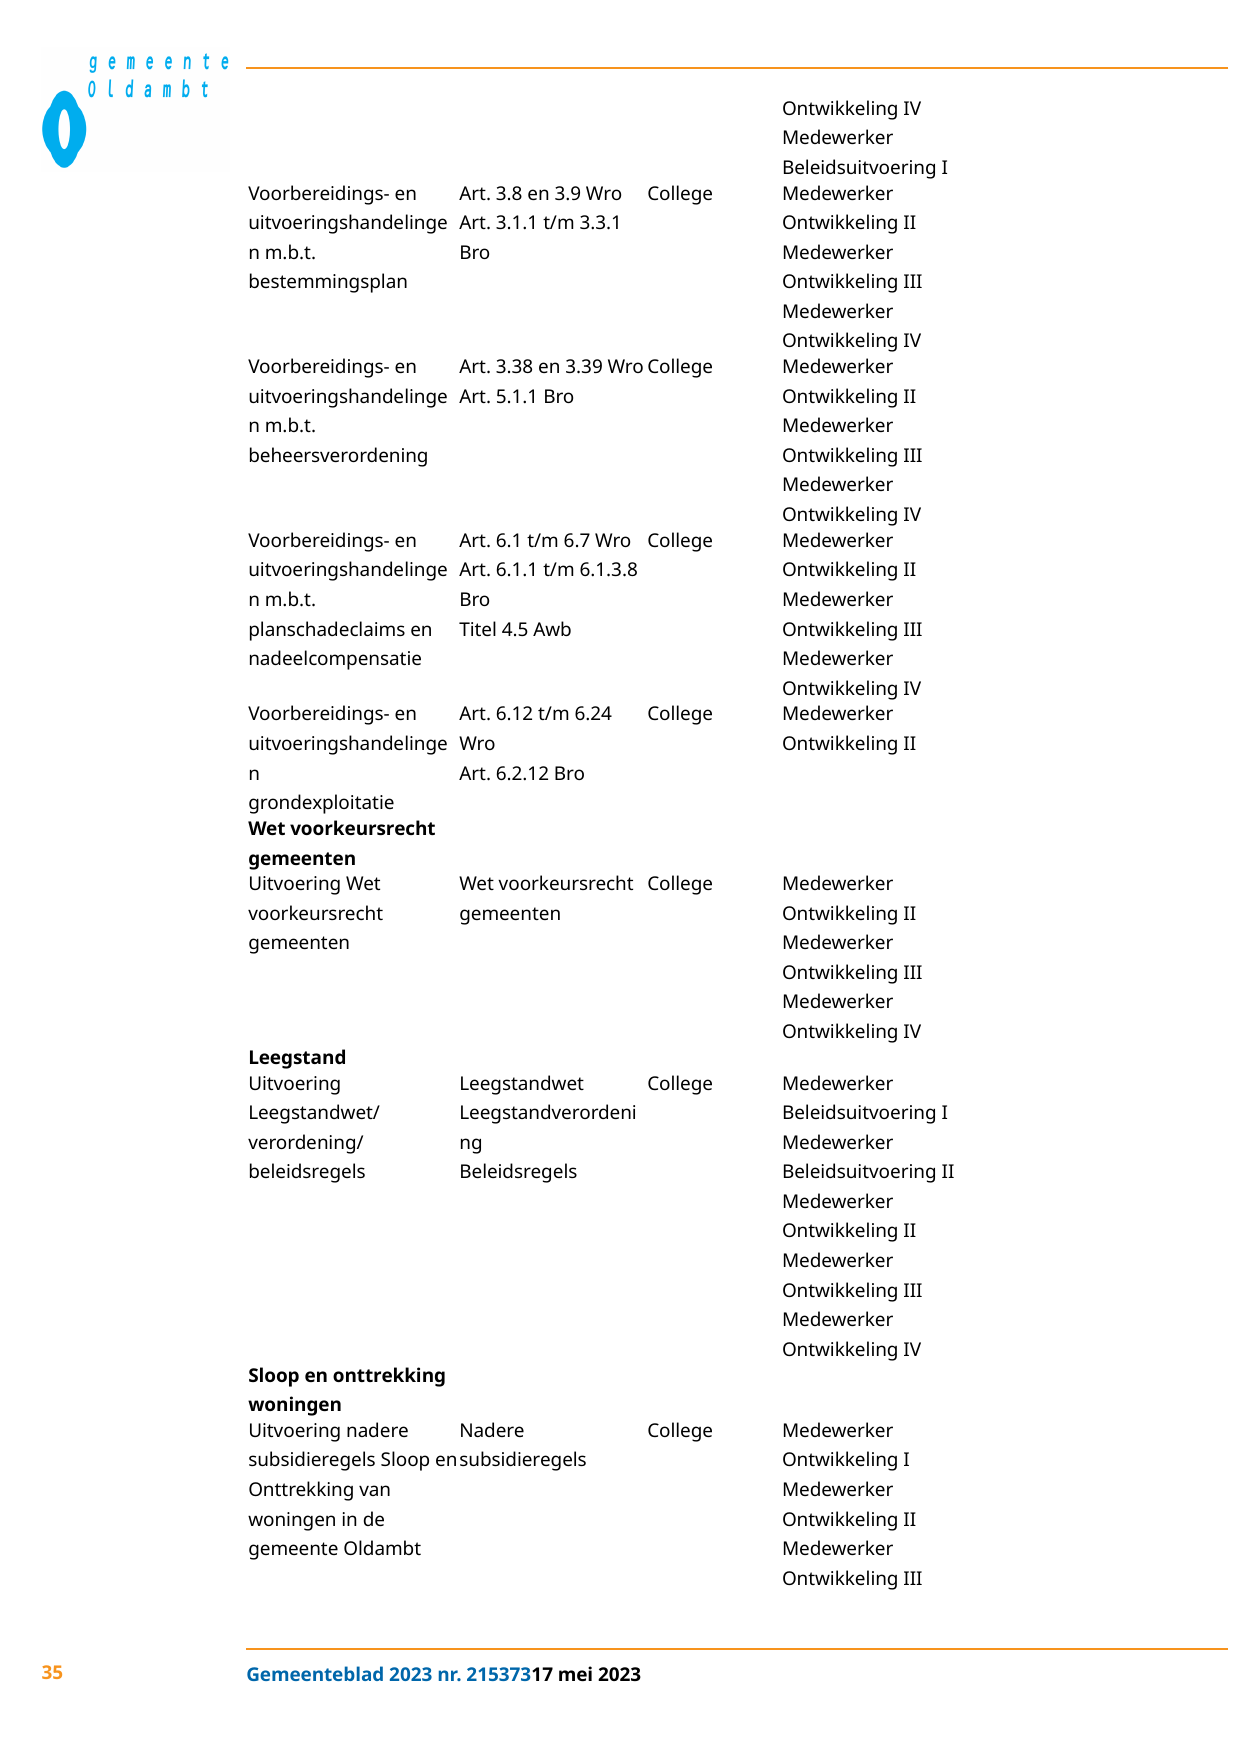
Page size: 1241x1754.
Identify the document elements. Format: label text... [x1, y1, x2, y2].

table_cell Uitvoering nadere subsidieregels Sloop en Onttrekking van woningen in de gemeente Oldambt [248, 1417, 459, 1591]
table_cell Uitvoering Wet voorkeursrecht gemeenten [248, 870, 459, 1044]
table_cell College [647, 1417, 782, 1591]
table_cell [647, 815, 782, 870]
table_cell [248, 95, 459, 180]
table_cell Art. 3.38 en 3.39 Wro Art. 5.1.1 Bro [459, 353, 647, 527]
table_cell Leegstandwet Leegstandverordening Beleidsregels [459, 1070, 647, 1362]
table_cell Sloop en onttrekking woningen [248, 1362, 459, 1417]
table_cell Voorbereidings- en uitvoeringshandelingen m.b.t. planschadeclaims en nadeelcompensatie [248, 527, 459, 701]
table_cell [782, 1362, 970, 1417]
table_cell Medewerker Ontwikkeling II Medewerker Ontwikkeling III Medewerker Ontwikkeling IV [782, 180, 970, 353]
table_cell College [647, 180, 782, 353]
table_cell [782, 815, 970, 870]
table_cell [647, 1362, 782, 1417]
table_cell Voorbereidings- en uitvoeringshandelingen m.b.t. bestemmingsplan [248, 180, 459, 353]
table_cell Wet voorkeursrecht gemeenten [248, 815, 459, 870]
table_cell [970, 527, 1152, 701]
table_cell Ontwikkeling IV Medewerker Beleidsuitvoering I [782, 95, 970, 180]
table_cell [970, 1070, 1152, 1362]
table_cell Uitvoering Leegstandwet/verordening/ beleidsregels [248, 1070, 459, 1362]
table_cell [970, 701, 1152, 815]
table_cell [782, 1044, 970, 1070]
table_cell [459, 1044, 647, 1070]
table_cell Wet voorkeursrecht gemeenten [459, 870, 647, 1044]
table_cell Medewerker Ontwikkeling II Medewerker Ontwikkeling III Medewerker Ontwikkeling IV [782, 870, 970, 1044]
table_cell Art. 6.12 t/m 6.24 Wro Art. 6.2.12 Bro [459, 701, 647, 815]
table_cell College [647, 527, 782, 701]
table_cell Medewerker Ontwikkeling II Medewerker Ontwikkeling III Medewerker Ontwikkeling IV [782, 527, 970, 701]
table_cell [970, 1044, 1152, 1070]
table_cell College [647, 353, 782, 527]
table_cell Voorbereidings- en uitvoeringshandelingen grondexploitatie [248, 701, 459, 815]
table_cell Art. 3.8 en 3.9 Wro Art. 3.1.1 t/m 3.3.1 Bro [459, 180, 647, 353]
table_cell [459, 95, 647, 180]
table_cell [970, 870, 1152, 1044]
table_cell Medewerker Beleidsuitvoering I Medewerker Beleidsuitvoering II Medewerker Ontwikkeling II Medewerker Ontwikkeling III Medewerker Ontwikkeling IV [782, 1070, 970, 1362]
table_cell Medewerker Ontwikkeling I Medewerker Ontwikkeling II Medewerker Ontwikkeling III [782, 1417, 970, 1591]
table_cell [647, 95, 782, 180]
picture [41, 47, 231, 172]
table_cell College [647, 701, 782, 815]
table_cell [459, 815, 647, 870]
table_cell [970, 353, 1152, 527]
table_cell Medewerker Ontwikkeling II [782, 701, 970, 815]
table_cell [970, 1417, 1152, 1591]
table_cell Art. 6.1 t/m 6.7 Wro Art. 6.1.1 t/m 6.1.3.8 Bro Titel 4.5 Awb [459, 527, 647, 701]
table_cell [459, 1362, 647, 1417]
table_cell College [647, 870, 782, 1044]
table_cell [970, 815, 1152, 870]
table_cell [647, 1044, 782, 1070]
table_cell [970, 1362, 1152, 1417]
table_cell Medewerker Ontwikkeling II Medewerker Ontwikkeling III Medewerker Ontwikkeling IV [782, 353, 970, 527]
table_cell Nadere subsidieregels [459, 1417, 647, 1591]
table_cell [970, 180, 1152, 353]
table_cell College [647, 1070, 782, 1362]
table_cell Voorbereidings- en uitvoeringshandelingen m.b.t. beheersverordening [248, 353, 459, 527]
table_cell [970, 95, 1152, 180]
table_cell Leegstand [248, 1044, 459, 1070]
